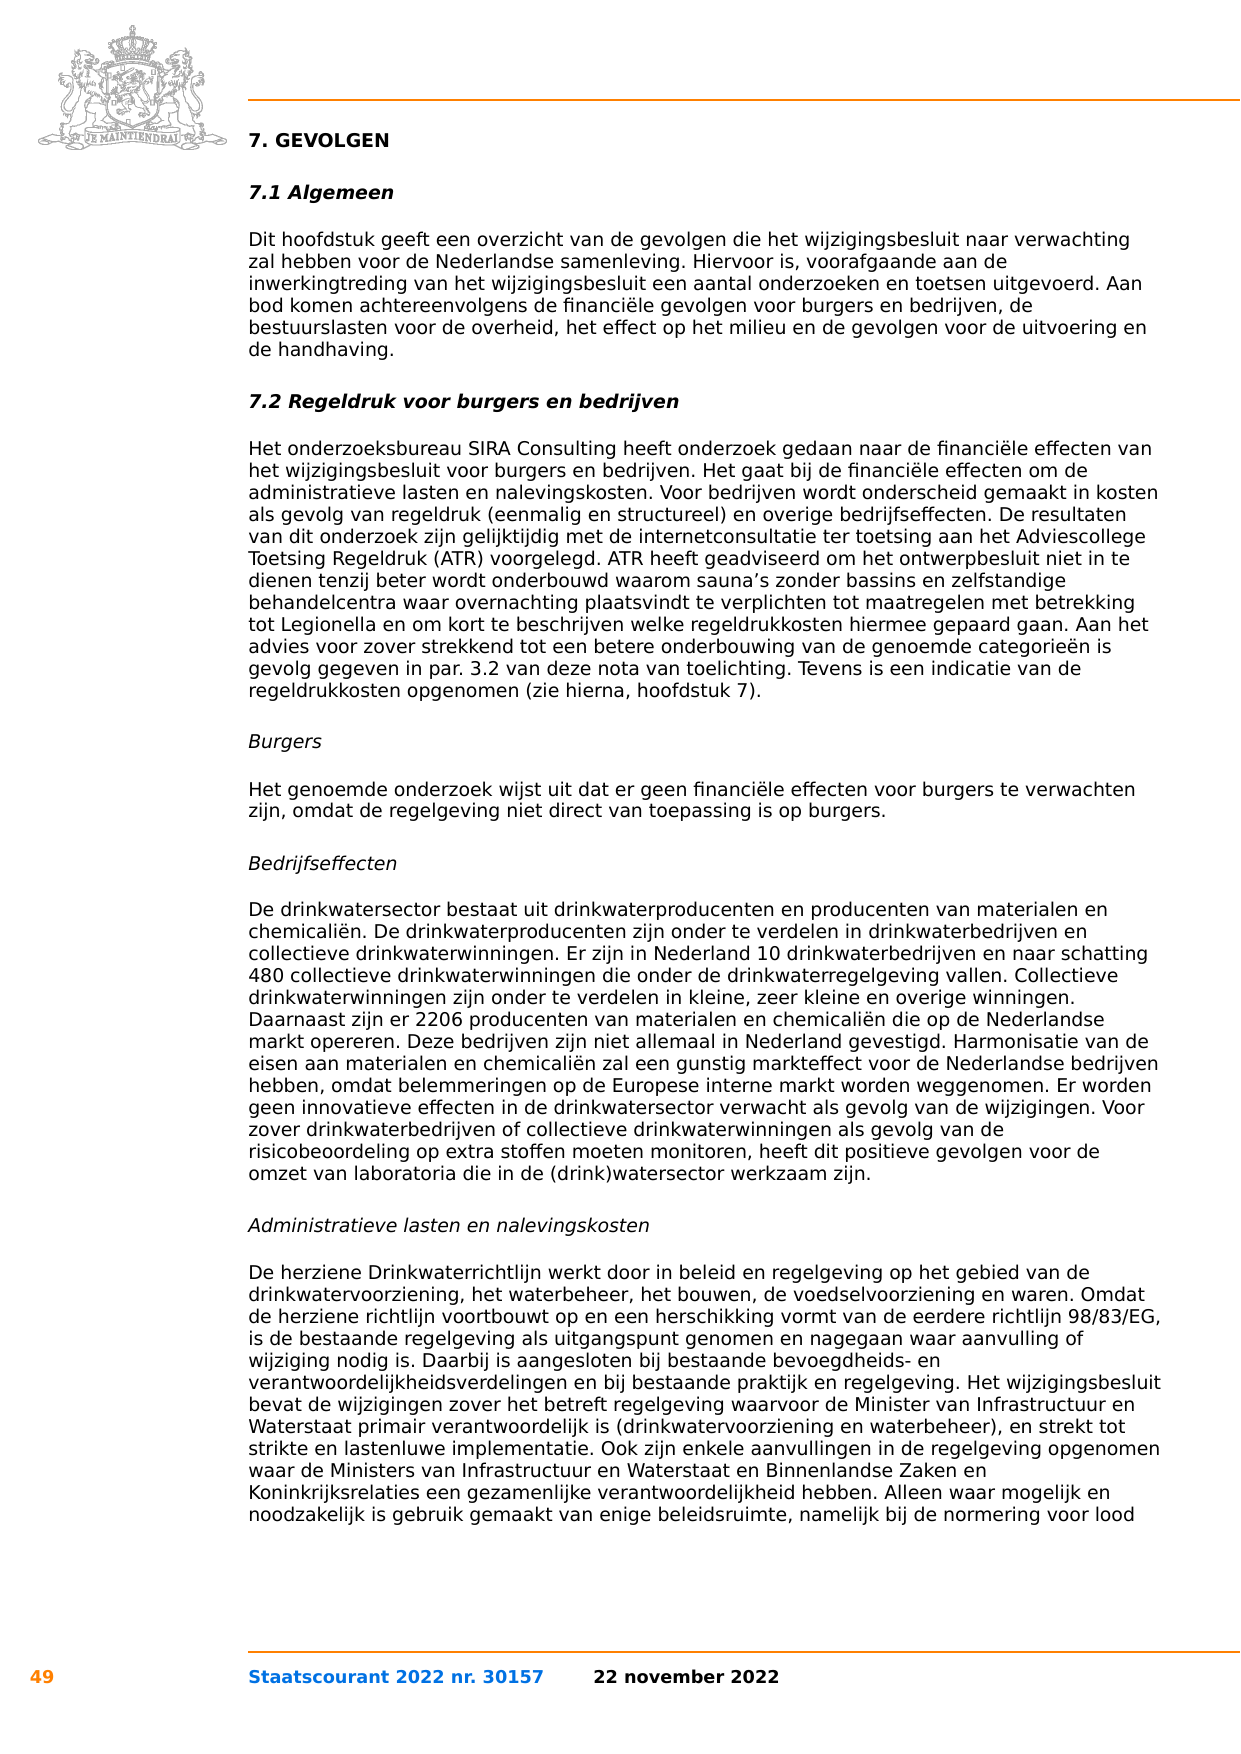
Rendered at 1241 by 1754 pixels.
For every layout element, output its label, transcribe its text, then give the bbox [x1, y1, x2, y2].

picture [38, 25, 227, 150]
subtitle Bedrijfseffecten [248, 852, 1163, 874]
text Het genoemde onderzoek wijst uit dat er geen financiële effecten voor burgers te verwachten zijn, omdat de regelgeving niet direct van toepassing is op burgers. [248, 778, 1163, 822]
subtitle 7.2 Regeldruk voor burgers en bedrijven [248, 391, 1163, 413]
text De herziene Drinkwaterrichtlijn werkt door in beleid en regelgeving op het gebied van de drinkwatervoorziening, het waterbeheer, het bouwen, de voedselvoorziening en waren. Omdat de herziene richtlijn voortbouwt op en een herschikking vormt van de eerdere richtlijn 98/83/EG, is de bestaande regelgeving als uitgangspunt genomen en nagegaan waar aanvulling of wijziging nodig is. Daarbij is aangesloten bij bestaande bevoegdheids- en verantwoordelijkheidsverdelingen en bij bestaande praktijk en regelgeving. Het wijzigingsbesluit bevat de wijzigingen zover het betreft regelgeving waarvoor de Minister van Infrastructuur en Waterstaat primair verantwoordelijk is (drinkwatervoorziening en waterbeheer), en strekt tot strikte en lastenluwe implementatie. Ook zijn enkele aanvullingen in de regelgeving opgenomen waar de Ministers van Infrastructuur en Waterstaat en Binnenlandse Zaken en Koninkrijksrelaties een gezamenlijke verantwoordelijkheid hebben. Alleen waar mogelijk en noodzakelijk is gebruik gemaakt van enige beleidsruimte, namelijk bij de normering voor lood [248, 1262, 1163, 1526]
subtitle 7. GEVOLGEN [248, 130, 1163, 152]
subtitle 7.1 Algemeen [248, 182, 1163, 204]
text Het onderzoeksbureau SIRA Consulting heeft onderzoek gedaan naar de financiële effecten van het wijzigingsbesluit voor burgers en bedrijven. Het gaat bij de financiële effecten om de administratieve lasten en nalevingskosten. Voor bedrijven wordt onderscheid gemaakt in kosten als gevolg van regeldruk (eenmalig en structureel) en overige bedrijfseffecten. De resultaten van dit onderzoek zijn gelijktijdig met de internetconsultatie ter toetsing aan het Adviescollege Toetsing Regeldruk (ATR) voorgelegd. ATR heeft geadviseerd om het ontwerpbesluit niet in te dienen tenzij beter wordt onderbouwd waarom sauna’s zonder bassins en zelfstandige behandelcentra waar overnachting plaatsvindt te verplichten tot maatregelen met betrekking tot Legionella en om kort te beschrijven welke regeldrukkosten hiermee gepaard gaan. Aan het advies voor zover strekkend tot een betere onderbouwing van de genoemde categorieën is gevolg gegeven in par. 3.2 van deze nota van toelichting. Tevens is een indicatie van de regeldrukkosten opgenomen (zie hierna, hoofdstuk 7). [248, 438, 1163, 701]
subtitle Administratieve lasten en nalevingskosten [248, 1215, 1163, 1237]
subtitle Burgers [248, 731, 1163, 753]
text De drinkwatersector bestaat uit drinkwaterproducenten en producenten van materialen en chemicaliën. De drinkwaterproducenten zijn onder te verdelen in drinkwaterbedrijven en collectieve drinkwaterwinningen. Er zijn in Nederland 10 drinkwaterbedrijven en naar schatting 480 collectieve drinkwaterwinningen die onder de drinkwaterregelgeving vallen. Collectieve drinkwaterwinningen zijn onder te verdelen in kleine, zeer kleine en overige winningen. Daarnaast zijn er 2206 producenten van materialen en chemicaliën die op de Nederlandse markt opereren. Deze bedrijven zijn niet allemaal in Nederland gevestigd. Harmonisatie van de eisen aan materialen en chemicaliën zal een gunstig markteffect voor de Nederlandse bedrijven hebben, omdat belemmeringen op de Europese interne markt worden weggenomen. Er worden geen innovatieve effecten in de drinkwatersector verwacht als gevolg van de wijzigingen. Voor zover drinkwaterbedrijven of collectieve drinkwaterwinningen als gevolg van de risicobeoordeling op extra stoffen moeten monitoren, heeft dit positieve gevolgen voor de omzet van laboratoria die in de (drink)watersector werkzaam zijn. [248, 899, 1163, 1185]
text Dit hoofdstuk geeft een overzicht van de gevolgen die het wijzigingsbesluit naar verwachting zal hebben voor de Nederlandse samenleving. Hiervoor is, voorafgaande aan de inwerkingtreding van het wijzigingsbesluit een aantal onderzoeken en toetsen uitgevoerd. Aan bod komen achtereenvolgens de financiële gevolgen voor burgers en bedrijven, de bestuurslasten voor de overheid, het effect op het milieu en de gevolgen voor de uitvoering en de handhaving. [248, 229, 1163, 361]
